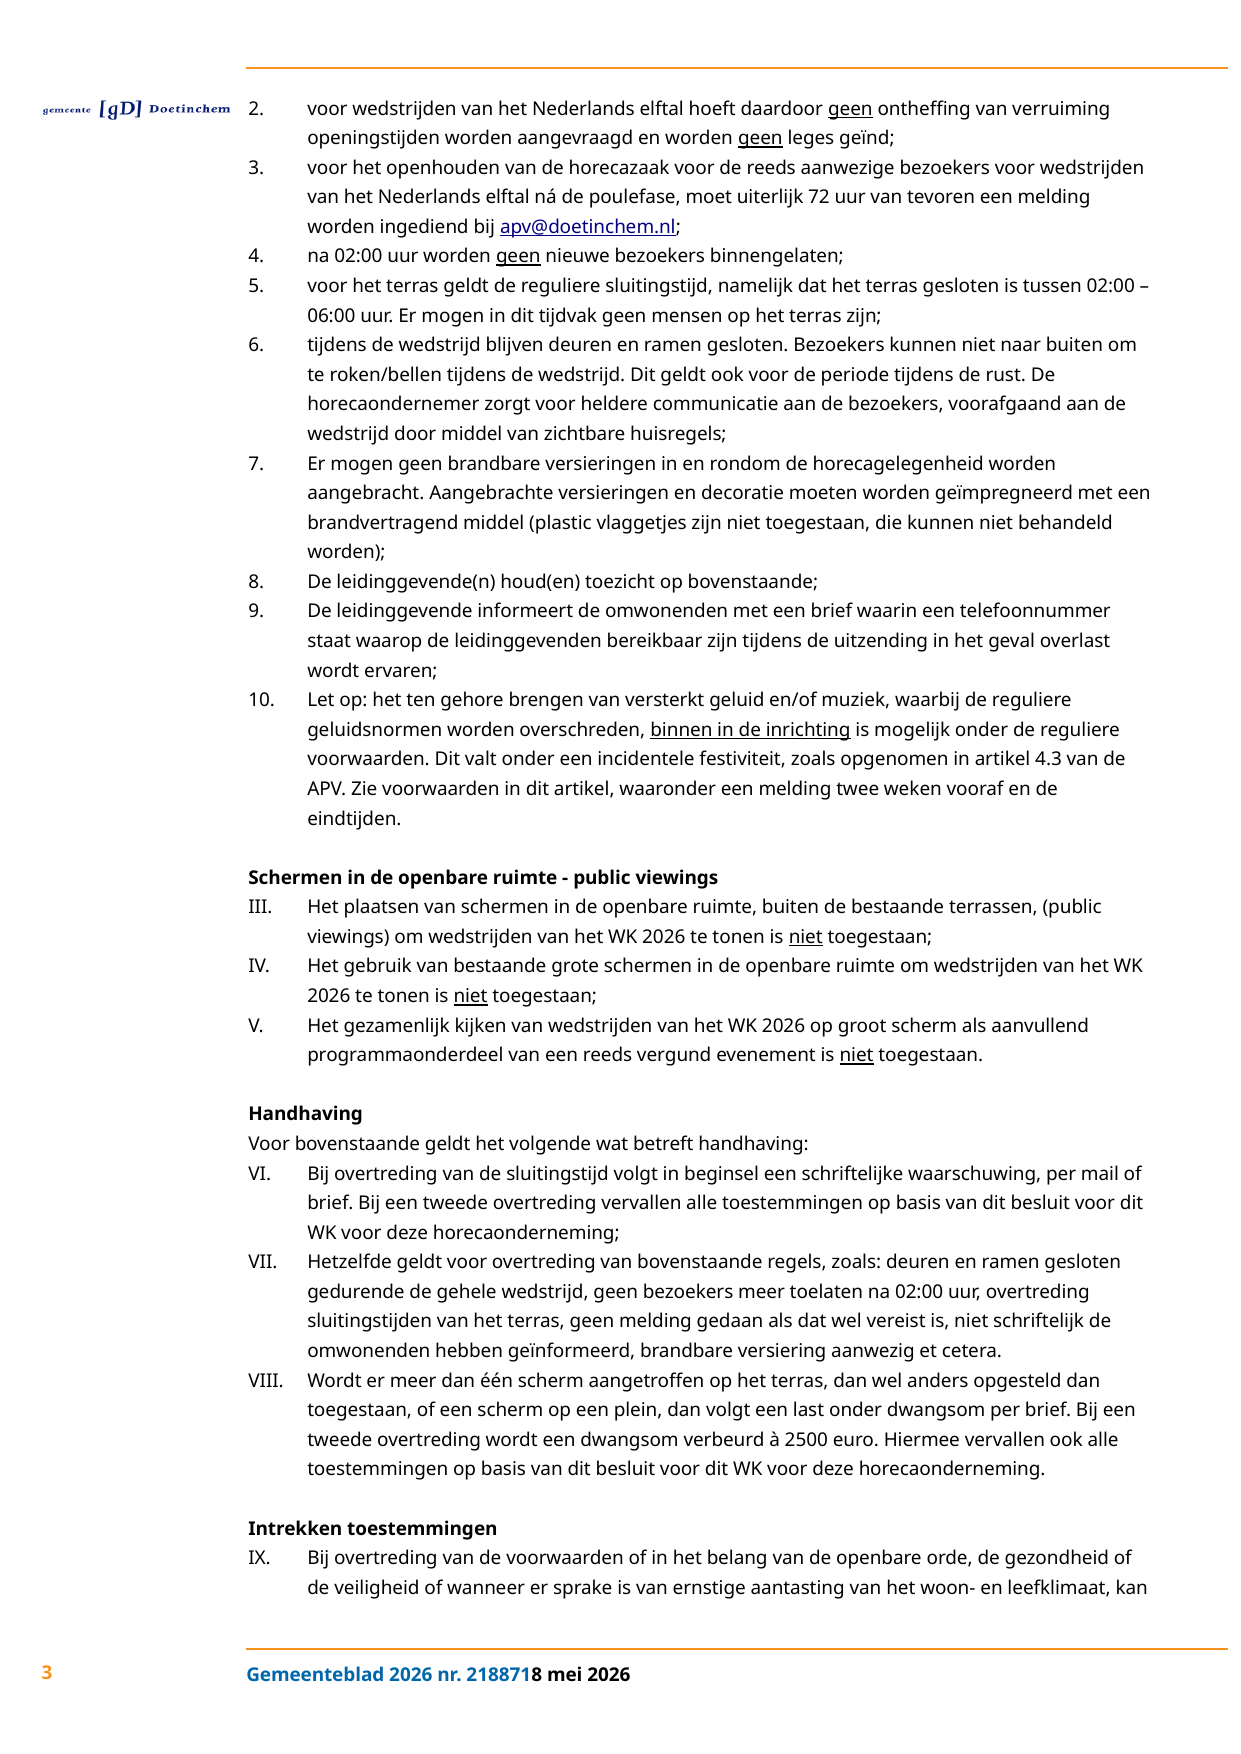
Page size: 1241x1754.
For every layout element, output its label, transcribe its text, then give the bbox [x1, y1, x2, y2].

list voor het openhouden van de horecazaak voor de reeds aanwezige bezoekers voor wedstrijden van het Nederlands elftal ná de poulefase, moet uiterlijk 72 uur van tevoren een melding worden ingediend bij apv@doetinchem.nl; [248, 154, 1152, 239]
text Intrekken toestemmingen [248, 1515, 1152, 1541]
list Let op: het ten gehore brengen van versterkt geluid en/of muziek, waarbij de reguliere geluidsnormen worden overschreden, binnen in de inrichting is mogelijk onder de reguliere voorwaarden. Dit valt onder een incidentele festiviteit, zoals opgenomen in artikel 4.3 van de APV. Zie voorwaarden in dit artikel, waaronder een melding twee weken vooraf en de eindtijden. [248, 686, 1152, 831]
list Bij overtreding van de sluitingstijd volgt in beginsel een schriftelijke waarschuwing, per mail of brief. Bij een tweede overtreding vervallen alle toestemmingen op basis van dit besluit voor dit WK voor deze horecaonderneming; [248, 1160, 1152, 1245]
list Het plaatsen van schermen in de openbare ruimte, buiten de bestaande terrassen, (public viewings) om wedstrijden van het WK 2026 te tonen is niet toegestaan; [248, 893, 1152, 949]
text Handhaving [248, 1101, 1152, 1126]
list Het gebruik van bestaande grote schermen in de openbare ruimte om wedstrijden van het WK 2026 te tonen is niet toegestaan; [248, 953, 1152, 1008]
list Er mogen geen brandbare versieringen in en rondom de horecagelegenheid worden aangebracht. Aangebrachte versieringen en decoratie moeten worden geïmpregneerd met een brandvertragend middel (plastic vlaggetjes zijn niet toegestaan, die kunnen niet behandeld worden); [248, 450, 1152, 564]
text Voor bovenstaande geldt het volgende wat betreft handhaving: [248, 1130, 1152, 1156]
list na 02:00 uur worden geen nieuwe bezoekers binnengelaten; [248, 243, 1152, 268]
list De leidinggevende informeert de omwonenden met een brief waarin een telefoonnummer staat waarop de leidinggevenden bereikbaar zijn tijdens de uitzending in het geval overlast wordt ervaren; [248, 598, 1152, 683]
list Bij overtreding van de voorwaarden of in het belang van de openbare orde, de gezondheid of de veiligheid of wanneer er sprake is van ernstige aantasting van het woon- en leefklimaat, kan [248, 1544, 1152, 1600]
text Schermen in de openbare ruimte - public viewings [248, 864, 1152, 890]
list Hetzelfde geldt voor overtreding van bovenstaande regels, zoals: deuren en ramen gesloten gedurende de gehele wedstrijd, geen bezoekers meer toelaten na 02:00 uur, overtreding sluitingstijden van het terras, geen melding gedaan als dat wel vereist is, niet schriftelijk de omwonenden hebben geïnformeerd, brandbare versiering aanwezig et cetera. [248, 1248, 1152, 1363]
list De leidinggevende(n) houd(en) toezicht op bovenstaande; [248, 568, 1152, 594]
list voor wedstrijden van het Nederlands elftal hoeft daardoor geen ontheffing van verruiming openingstijden worden aangevraagd en worden geen leges geïnd; [248, 95, 1152, 150]
list Wordt er meer dan één scherm aangetroffen op het terras, dan wel anders opgesteld dan toegestaan, of een scherm op een plein, dan volgt een last onder dwangsom per brief. Bij een tweede overtreding wordt een dwangsom verbeurd à 2500 euro. Hiermee vervallen ook alle toestemmingen op basis van dit besluit voor dit WK voor deze horecaonderneming. [248, 1367, 1152, 1481]
picture [41, 47, 231, 172]
list Het gezamenlijk kijken van wedstrijden van het WK 2026 op groot scherm als aanvullend programmaonderdeel van een reeds vergund evenement is niet toegestaan. [248, 1012, 1152, 1067]
list tijdens de wedstrijd blijven deuren en ramen gesloten. Bezoekers kunnen niet naar buiten om te roken/bellen tijdens de wedstrijd. Dit geldt ook voor de periode tijdens de rust. De horecaondernemer zorgt voor heldere communicatie aan de bezoekers, voorafgaand aan de wedstrijd door middel van zichtbare huisregels; [248, 331, 1152, 446]
list voor het terras geldt de reguliere sluitingstijd, namelijk dat het terras gesloten is tussen 02:00 – 06:00 uur. Er mogen in dit tijdvak geen mensen op het terras zijn; [248, 272, 1152, 328]
